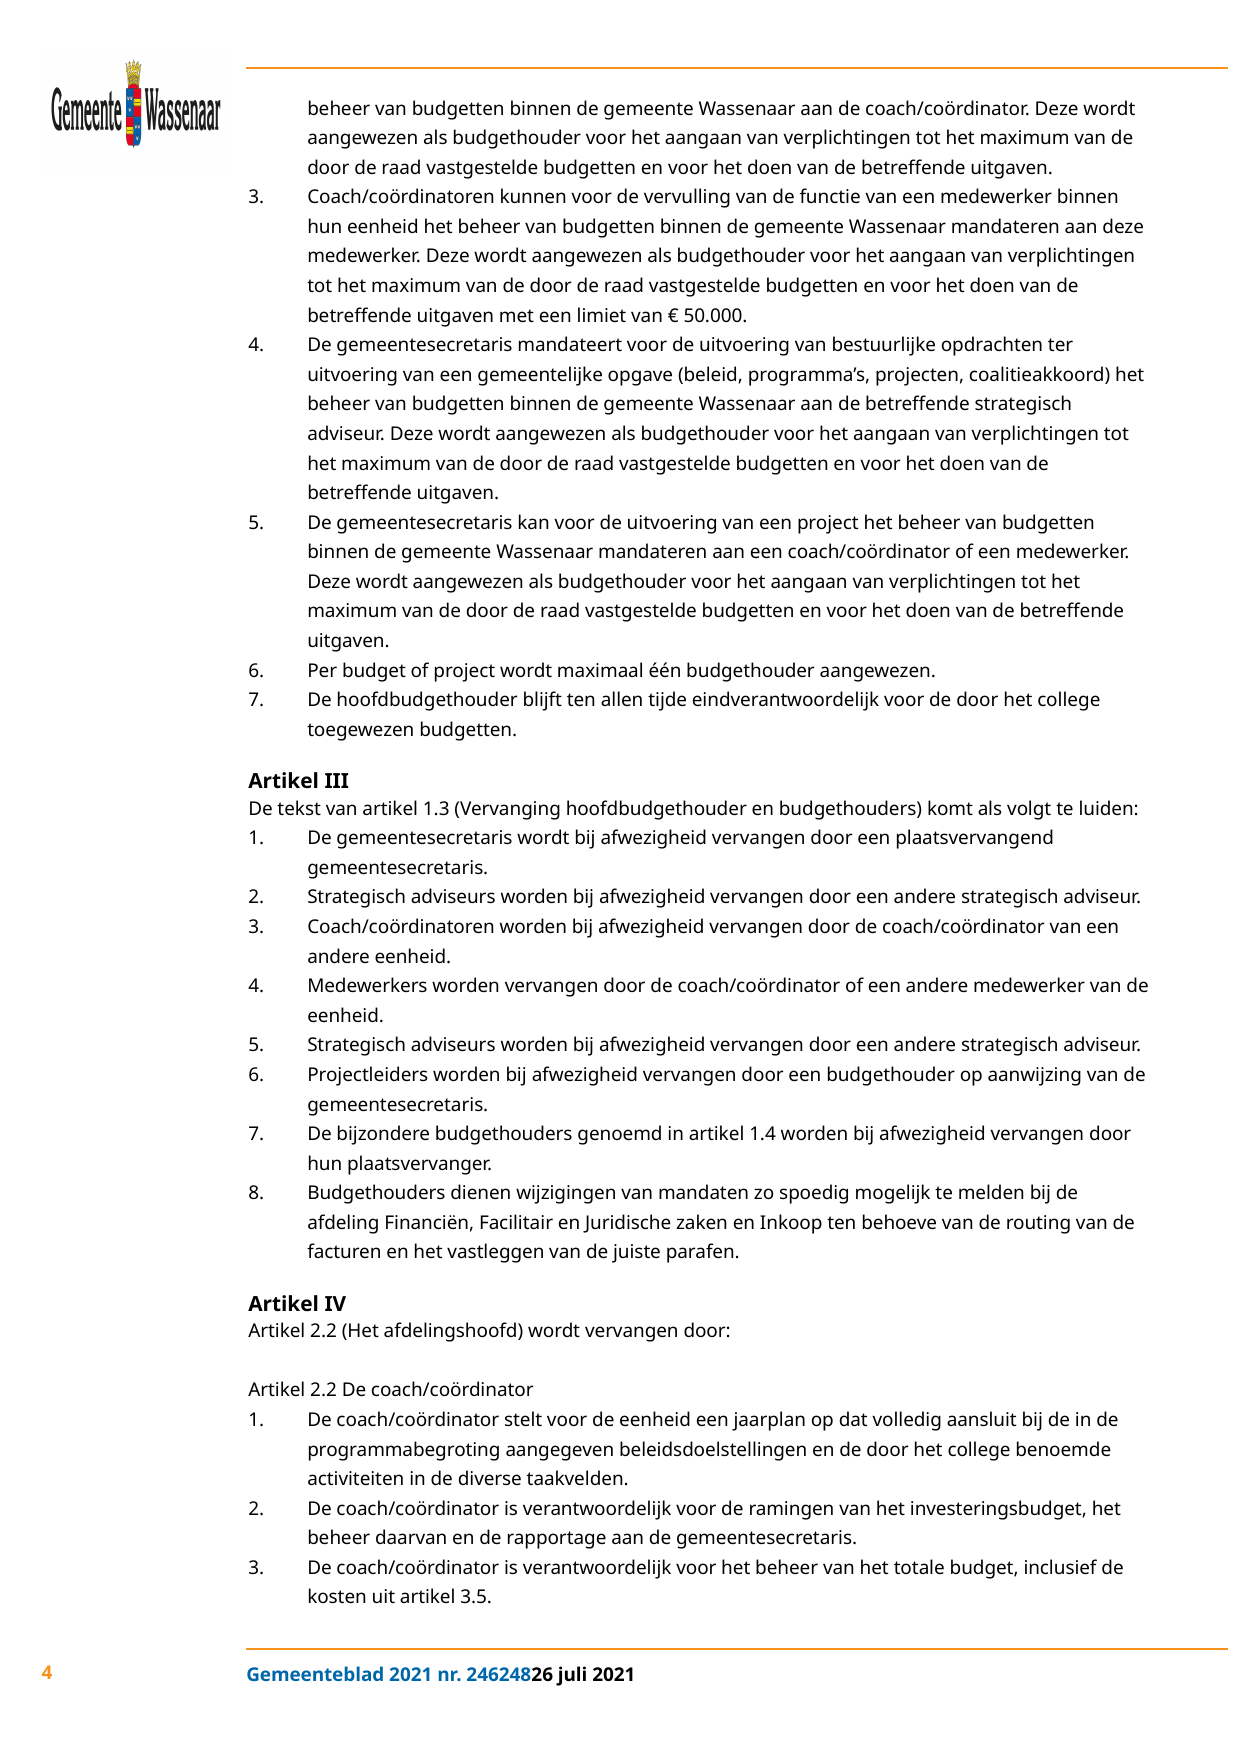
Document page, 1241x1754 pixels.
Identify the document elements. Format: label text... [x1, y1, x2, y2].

list Strategisch adviseurs worden bij afwezigheid vervangen door een andere strategisch adviseur. [248, 884, 1152, 909]
list beheer van budgetten binnen de gemeente Wassenaar aan de coach/coördinator. Deze wordt aangewezen als budgethouder voor het aangaan van verplichtingen tot het maximum van de door de raad vastgestelde budgetten en voor het doen van de betreffende uitgaven. [248, 95, 1152, 180]
list De coach/coördinator is verantwoordelijk voor het beheer van het totale budget, inclusief de kosten uit artikel 3.5. [248, 1554, 1152, 1609]
list De coach/coördinator stelt voor de eenheid een jaarplan op dat volledig aansluit bij de in de programmabegroting aangegeven beleidsdoelstellingen en de door het college benoemde activiteiten in de diverse taakvelden. [248, 1406, 1152, 1491]
text De tekst van artikel 1.3 (Vervanging hoofdbudgethouder en budgethouders) komt als volgt te luiden: [248, 795, 1152, 821]
list De gemeentesecretaris kan voor de uitvoering van een project het beheer van budgetten binnen de gemeente Wassenaar mandateren aan een coach/coördinator of een medewerker. Deze wordt aangewezen als budgethouder voor het aangaan van verplichtingen tot het maximum van de door de raad vastgestelde budgetten en voor het doen van de betreffende uitgaven. [248, 509, 1152, 653]
text Artikel IV [248, 1289, 1152, 1317]
list Coach/coördinatoren kunnen voor de vervulling van de functie van een medewerker binnen hun eenheid het beheer van budgetten binnen de gemeente Wassenaar mandateren aan deze medewerker. Deze wordt aangewezen als budgethouder voor het aangaan van verplichtingen tot het maximum van de door de raad vastgestelde budgetten en voor het doen van de betreffende uitgaven met een limiet van € 50.000. [248, 183, 1152, 328]
list Projectleiders worden bij afwezigheid vervangen door een budgethouder op aanwijzing van de gemeentesecretaris. [248, 1061, 1152, 1116]
list Per budget of project wordt maximaal één budgethouder aangewezen. [248, 657, 1152, 683]
list De bijzondere budgethouders genoemd in artikel 1.4 worden bij afwezigheid vervangen door hun plaatsvervanger. [248, 1120, 1152, 1176]
text Artikel 2.2 De coach/coördinator [248, 1377, 1152, 1402]
text Artikel 2.2 (Het afdelingshoofd) wordt vervangen door: [248, 1317, 1152, 1343]
list De gemeentesecretaris wordt bij afwezigheid vervangen door een plaatsvervangend gemeentesecretaris. [248, 824, 1152, 880]
list De hoofdbudgethouder blijft ten allen tijde eindverantwoordelijk voor de door het college toegewezen budgetten. [248, 686, 1152, 742]
picture [41, 47, 231, 172]
list Coach/coördinatoren worden bij afwezigheid vervangen door de coach/coördinator van een andere eenheid. [248, 913, 1152, 968]
text Artikel III [248, 766, 1152, 795]
list Strategisch adviseurs worden bij afwezigheid vervangen door een andere strategisch adviseur. [248, 1032, 1152, 1057]
list Budgethouders dienen wijzigingen van mandaten zo spoedig mogelijk te melden bij de afdeling Financiën, Facilitair en Juridische zaken en Inkoop ten behoeve van de routing van de facturen en het vastleggen van de juiste parafen. [248, 1179, 1152, 1264]
list De gemeentesecretaris mandateert voor de uitvoering van bestuurlijke opdrachten ter uitvoering van een gemeentelijke opgave (beleid, programma’s, projecten, coalitieakkoord) het beheer van budgetten binnen de gemeente Wassenaar aan de betreffende strategisch adviseur. Deze wordt aangewezen als budgethouder voor het aangaan van verplichtingen tot het maximum van de door de raad vastgestelde budgetten en voor het doen van de betreffende uitgaven. [248, 331, 1152, 505]
list Medewerkers worden vervangen door de coach/coördinator of een andere medewerker van de eenheid. [248, 972, 1152, 1028]
list De coach/coördinator is verantwoordelijk voor de ramingen van het investeringsbudget, het beheer daarvan en de rapportage aan de gemeentesecretaris. [248, 1495, 1152, 1550]
